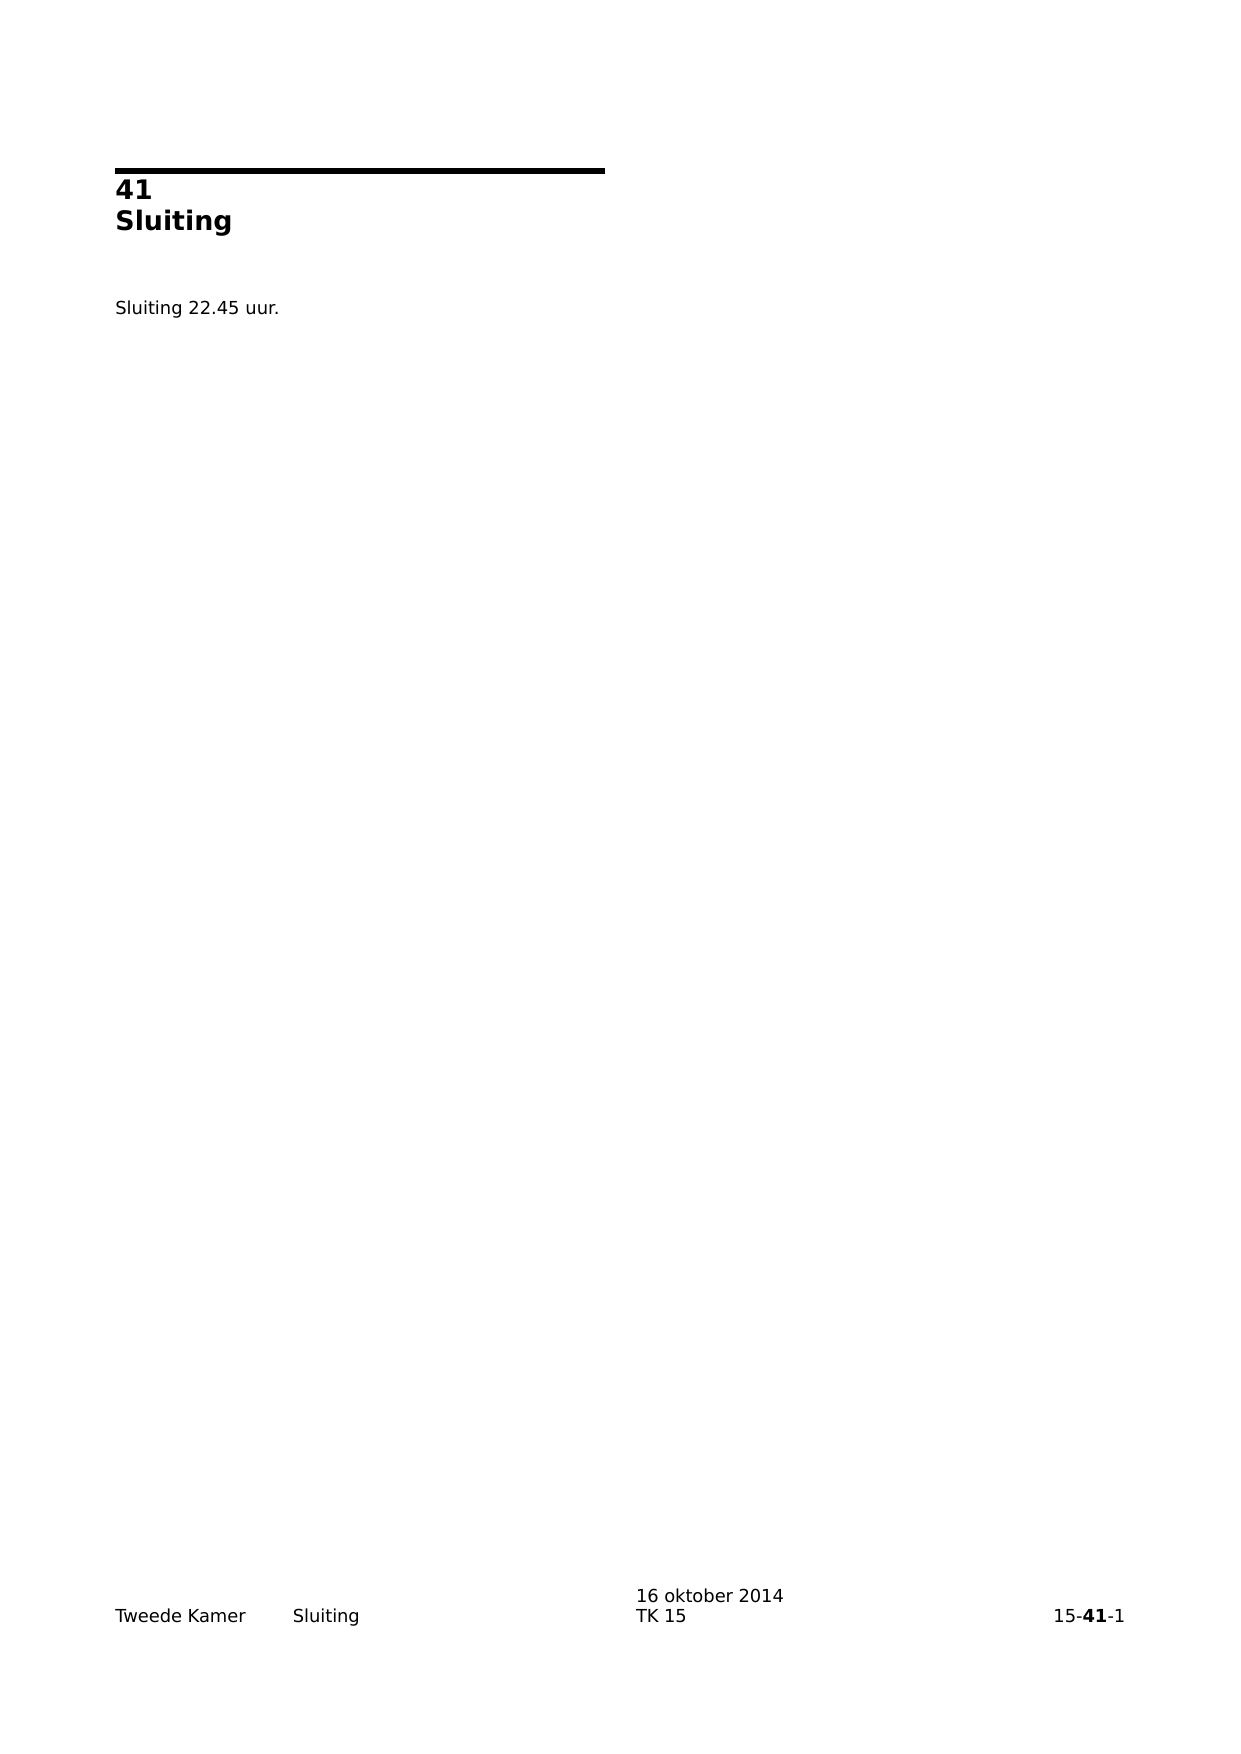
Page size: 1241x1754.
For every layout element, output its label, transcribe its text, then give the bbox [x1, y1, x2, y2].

title 41 Sluiting [115, 174, 605, 237]
text Sluiting 22.45 uur. [115, 298, 605, 318]
